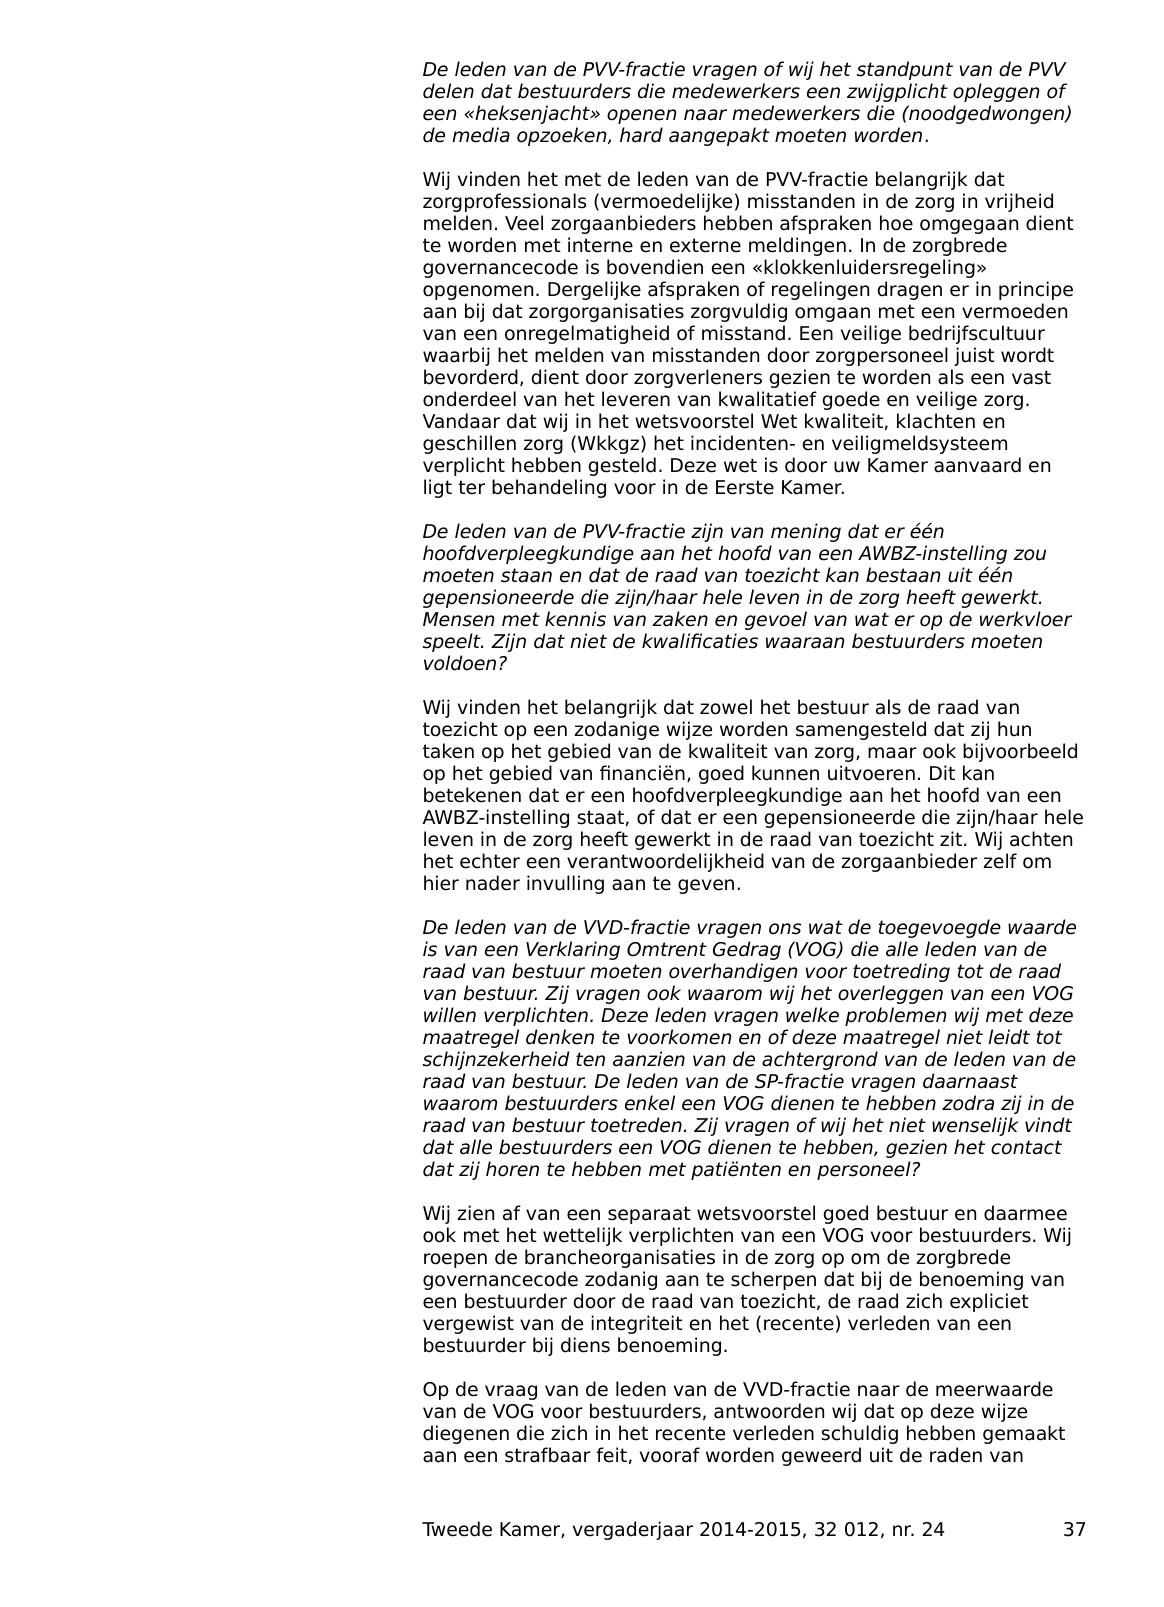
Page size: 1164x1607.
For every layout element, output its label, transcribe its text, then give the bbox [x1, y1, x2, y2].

text Wij vinden het met de leden van de PVV-fractie belangrijk dat zorgprofessionals (vermoedelijke) misstanden in de zorg in vrijheid melden. Veel zorgaanbieders hebben afspraken hoe omgegaan dient te worden met interne en externe meldingen. In de zorgbrede governancecode is bovendien een «klokkenluidersregeling» opgenomen. Dergelijke afspraken of regelingen dragen er in principe aan bij dat zorgorganisaties zorgvuldig omgaan met een vermoeden van een onregelmatigheid of misstand. Een veilige bedrijfscultuur waarbij het melden van misstanden door zorgpersoneel juist wordt bevorderd, dient door zorgverleners gezien te worden als een vast onderdeel van het leveren van kwalitatief goede en veilige zorg. Vandaar dat wij in het wetsvoorstel Wet kwaliteit, klachten en geschillen zorg (Wkkgz) het incidenten- en veiligmeldsysteem verplicht hebben gesteld. Deze wet is door uw Kamer aanvaard en ligt ter behandeling voor in de Eerste Kamer. [422, 169, 1087, 499]
text Op de vraag van de leden van de VVD-fractie naar de meerwaarde van de VOG voor bestuurders, antwoorden wij dat op deze wijze diegenen die zich in het recente verleden schuldig hebben gemaakt aan een strafbaar feit, vooraf worden geweerd uit de raden van [422, 1379, 1087, 1467]
text De leden van de VVD-fractie vragen ons wat de toegevoegde waarde is van een Verklaring Omtrent Gedrag (VOG) die alle leden van de raad van bestuur moeten overhandigen voor toetreding tot de raad van bestuur. Zij vragen ook waarom wij het overleggen van een VOG willen verplichten. Deze leden vragen welke problemen wij met deze maatregel denken te voorkomen en of deze maatregel niet leidt tot schijnzekerheid ten aanzien van de achtergrond van de leden van de raad van bestuur. De leden van de SP-fractie vragen daarnaast waarom bestuurders enkel een VOG dienen te hebben zodra zij in de raad van bestuur toetreden. Zij vragen of wij het niet wenselijk vindt dat alle bestuurders een VOG dienen te hebben, gezien het contact dat zij horen te hebben met patiënten en personeel? [422, 917, 1087, 1181]
text De leden van de PVV-fractie vragen of wij het standpunt van de PVV delen dat bestuurders die medewerkers een zwijgplicht opleggen of een «heksenjacht» openen naar medewerkers die (noodgedwongen) de media opzoeken, hard aangepakt moeten worden. [422, 59, 1087, 147]
text Wij zien af van een separaat wetsvoorstel goed bestuur en daarmee ook met het wettelijk verplichten van een VOG voor bestuurders. Wij roepen de brancheorganisaties in de zorg op om de zorgbrede governancecode zodanig aan te scherpen dat bij de benoeming van een bestuurder door de raad van toezicht, de raad zich expliciet vergewist van de integriteit en het (recente) verleden van een bestuurder bij diens benoeming. [422, 1203, 1087, 1357]
text Wij vinden het belangrijk dat zowel het bestuur als de raad van toezicht op een zodanige wijze worden samengesteld dat zij hun taken op het gebied van de kwaliteit van zorg, maar ook bijvoorbeeld op het gebied van financiën, goed kunnen uitvoeren. Dit kan betekenen dat er een hoofdverpleegkundige aan het hoofd van een AWBZ-instelling staat, of dat er een gepensioneerde die zijn/haar hele leven in de zorg heeft gewerkt in de raad van toezicht zit. Wij achten het echter een verantwoordelijkheid van de zorgaanbieder zelf om hier nader invulling aan te geven. [422, 697, 1087, 895]
text De leden van de PVV-fractie zijn van mening dat er één hoofdverpleegkundige aan het hoofd van een AWBZ-instelling zou moeten staan en dat de raad van toezicht kan bestaan uit één gepensioneerde die zijn/haar hele leven in de zorg heeft gewerkt. Mensen met kennis van zaken en gevoel van wat er op de werkvloer speelt. Zijn dat niet de kwalificaties waaraan bestuurders moeten voldoen? [422, 521, 1087, 675]
